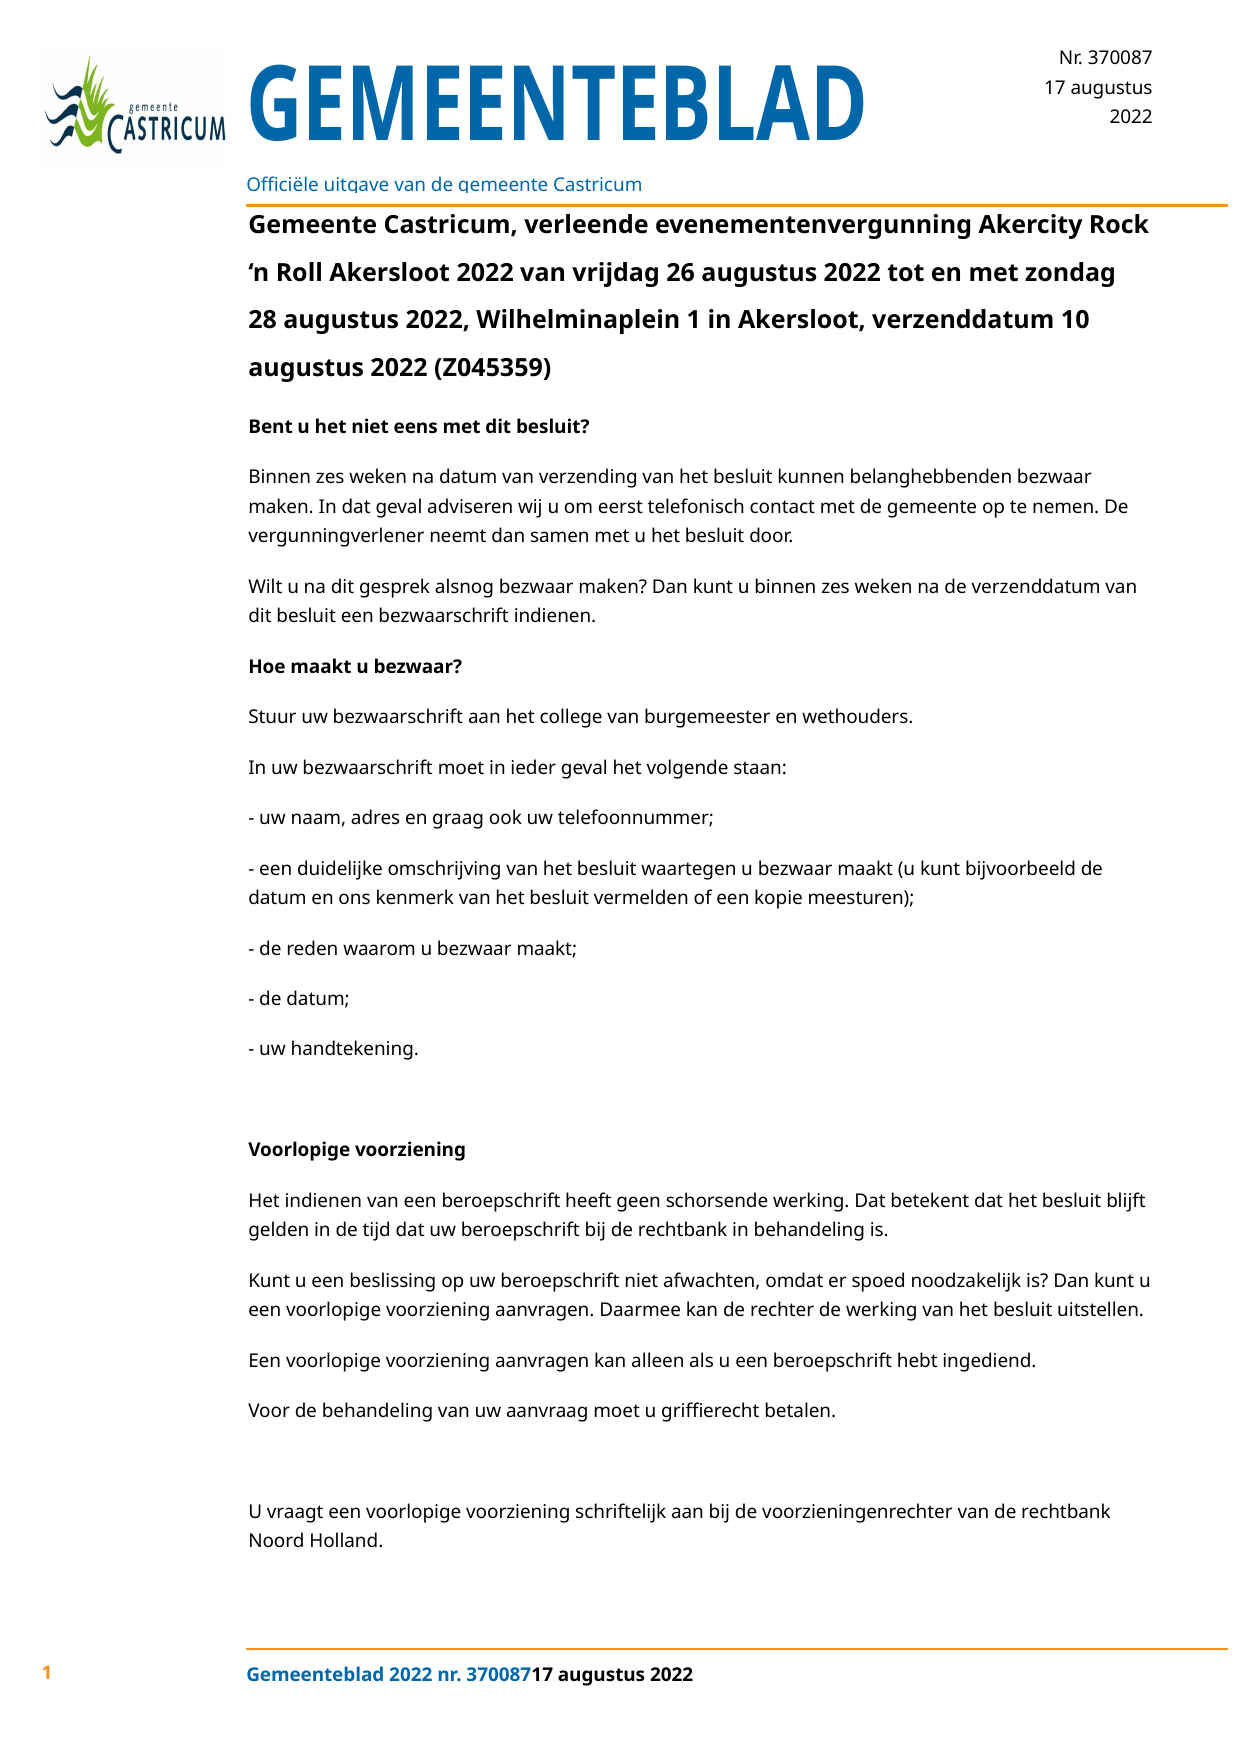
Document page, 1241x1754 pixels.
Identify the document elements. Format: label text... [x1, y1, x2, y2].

text Een voorlopige voorziening aanvragen kan alleen als u een beroepschrift hebt ingediend. [248, 1347, 1152, 1373]
text - uw handtekening. [248, 1036, 1152, 1061]
text Het indienen van een beroepschrift heeft geen schorsende werking. Dat betekent dat het besluit blijft gelden in de tijd dat uw beroepschrift bij de rechtbank in behandeling is. [248, 1187, 1152, 1242]
text Binnen zes weken na datum van verzending van het besluit kunnen belanghebbenden bezwaar maken. In dat geval adviseren wij u om eerst telefonisch contact met de gemeente op te nemen. De vergunningverlener neemt dan samen met u het besluit door. [248, 463, 1152, 548]
text - de reden waarom u bezwaar maakt; [248, 935, 1152, 961]
text Hoe maakt u bezwaar? [248, 653, 1152, 679]
picture [41, 47, 231, 172]
text In uw bezwaarschrift moet in ieder geval het volgende staan: [248, 754, 1152, 780]
text - de datum; [248, 985, 1152, 1011]
text Kunt u een beslissing op uw beroepschrift niet afwachten, omdat er spoed noodzakelijk is? Dan kunt u een voorlopige voorziening aanvragen. Daarmee kan de rechter de werking van het besluit uitstellen. [248, 1267, 1152, 1322]
text Wilt u na dit gesprek alsnog bezwaar maken? Dan kunt u binnen zes weken na de verzenddatum van dit besluit een bezwaarschrift indienen. [248, 573, 1152, 628]
text Voor de behandeling van uw aanvraag moet u griffierecht betalen. [248, 1397, 1152, 1423]
text Voorlopige voorziening [248, 1136, 1152, 1162]
text - uw naam, adres en graag ook uw telefoonnummer; [248, 804, 1152, 830]
text Gemeente Castricum, verleende evenementenvergunning Akercity Rock ‘n Roll Akersloot 2022 van vrijdag 26 augustus 2022 tot en met zondag 28 augustus 2022, Wilhelminaplein 1 in Akersloot, verzenddatum 10 augustus 2022 (Z045359) [248, 207, 1152, 384]
text - een duidelijke omschrijving van het besluit waartegen u bezwaar maakt (u kunt bijvoorbeeld de datum en ons kenmerk van het besluit vermelden of een kopie meesturen); [248, 855, 1152, 910]
text Bent u het niet eens met dit besluit? [248, 413, 1152, 439]
text U vraagt een voorlopige voorziening schriftelijk aan bij de voorzieningenrechter van de rechtbank Noord Holland. [248, 1498, 1152, 1553]
text Stuur uw bezwaarschrift aan het college van burgemeester en wethouders. [248, 703, 1152, 729]
